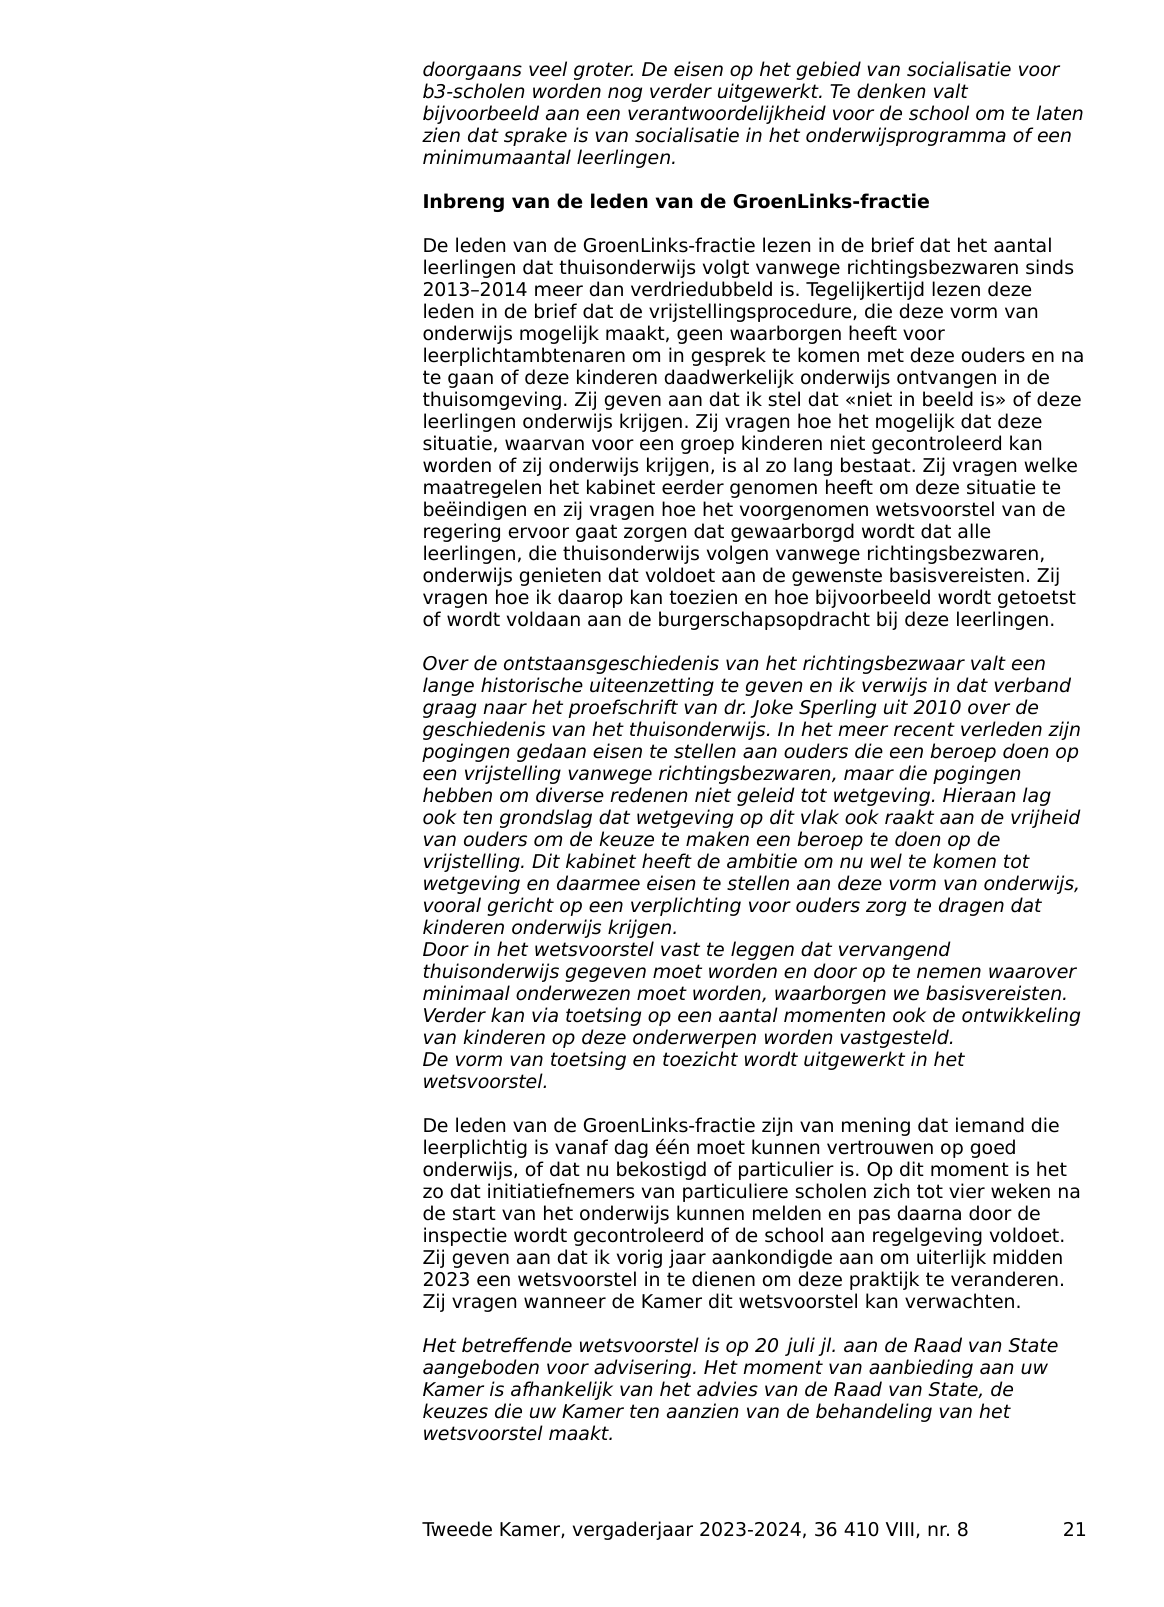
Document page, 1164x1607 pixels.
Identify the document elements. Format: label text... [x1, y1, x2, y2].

subtitle Inbreng van de leden van de GroenLinks-fractie [422, 191, 1087, 213]
text Door in het wetsvoorstel vast te leggen dat vervangend thuisonderwijs gegeven moet worden en door op te nemen waarover minimaal onderwezen moet worden, waarborgen we basisvereisten. Verder kan via toetsing op een aantal momenten ook de ontwikkeling van kinderen op deze onderwerpen worden vastgesteld. [422, 939, 1087, 1049]
text doorgaans veel groter. De eisen op het gebied van socialisatie voor b3-scholen worden nog verder uitgewerkt. Te denken valt bijvoorbeeld aan een verantwoordelijkheid voor de school om te laten zien dat sprake is van socialisatie in het onderwijsprogramma of een minimumaantal leerlingen. [422, 59, 1087, 169]
text Over de ontstaansgeschiedenis van het richtingsbezwaar valt een lange historische uiteenzetting te geven en ik verwijs in dat verband graag naar het proefschrift van dr. Joke Sperling uit 2010 over de geschiedenis van het thuisonderwijs. In het meer recent verleden zijn pogingen gedaan eisen te stellen aan ouders die een beroep doen op een vrijstelling vanwege richtingsbezwaren, maar die pogingen hebben om diverse redenen niet geleid tot wetgeving. Hieraan lag ook ten grondslag dat wetgeving op dit vlak ook raakt aan de vrijheid van ouders om de keuze te maken een beroep te doen op de vrijstelling. Dit kabinet heeft de ambitie om nu wel te komen tot wetgeving en daarmee eisen te stellen aan deze vorm van onderwijs, vooral gericht op een verplichting voor ouders zorg te dragen dat kinderen onderwijs krijgen. [422, 653, 1087, 939]
text De vorm van toetsing en toezicht wordt uitgewerkt in het wetsvoorstel. [422, 1049, 1087, 1093]
text De leden van de GroenLinks-fractie zijn van mening dat iemand die leerplichtig is vanaf dag één moet kunnen vertrouwen op goed onderwijs, of dat nu bekostigd of particulier is. Op dit moment is het zo dat initiatiefnemers van particuliere scholen zich tot vier weken na de start van het onderwijs kunnen melden en pas daarna door de inspectie wordt gecontroleerd of de school aan regelgeving voldoet. Zij geven aan dat ik vorig jaar aankondigde aan om uiterlijk midden 2023 een wetsvoorstel in te dienen om deze praktijk te veranderen. Zij vragen wanneer de Kamer dit wetsvoorstel kan verwachten. [422, 1115, 1087, 1313]
text Het betreffende wetsvoorstel is op 20 juli jl. aan de Raad van State aangeboden voor advisering. Het moment van aanbieding aan uw Kamer is afhankelijk van het advies van de Raad van State, de keuzes die uw Kamer ten aanzien van de behandeling van het wetsvoorstel maakt. [422, 1335, 1087, 1445]
text De leden van de GroenLinks-fractie lezen in de brief dat het aantal leerlingen dat thuisonderwijs volgt vanwege richtingsbezwaren sinds 2013–2014 meer dan verdriedubbeld is. Tegelijkertijd lezen deze leden in de brief dat de vrijstellingsprocedure, die deze vorm van onderwijs mogelijk maakt, geen waarborgen heeft voor leerplichtambtenaren om in gesprek te komen met deze ouders en na te gaan of deze kinderen daadwerkelijk onderwijs ontvangen in de thuisomgeving. Zij geven aan dat ik stel dat «niet in beeld is» of deze leerlingen onderwijs krijgen. Zij vragen hoe het mogelijk dat deze situatie, waarvan voor een groep kinderen niet gecontroleerd kan worden of zij onderwijs krijgen, is al zo lang bestaat. Zij vragen welke maatregelen het kabinet eerder genomen heeft om deze situatie te beëindigen en zij vragen hoe het voorgenomen wetsvoorstel van de regering ervoor gaat zorgen dat gewaarborgd wordt dat alle leerlingen, die thuisonderwijs volgen vanwege richtingsbezwaren, onderwijs genieten dat voldoet aan de gewenste basisvereisten. Zij vragen hoe ik daarop kan toezien en hoe bijvoorbeeld wordt getoetst of wordt voldaan aan de burgerschapsopdracht bij deze leerlingen. [422, 235, 1087, 631]
